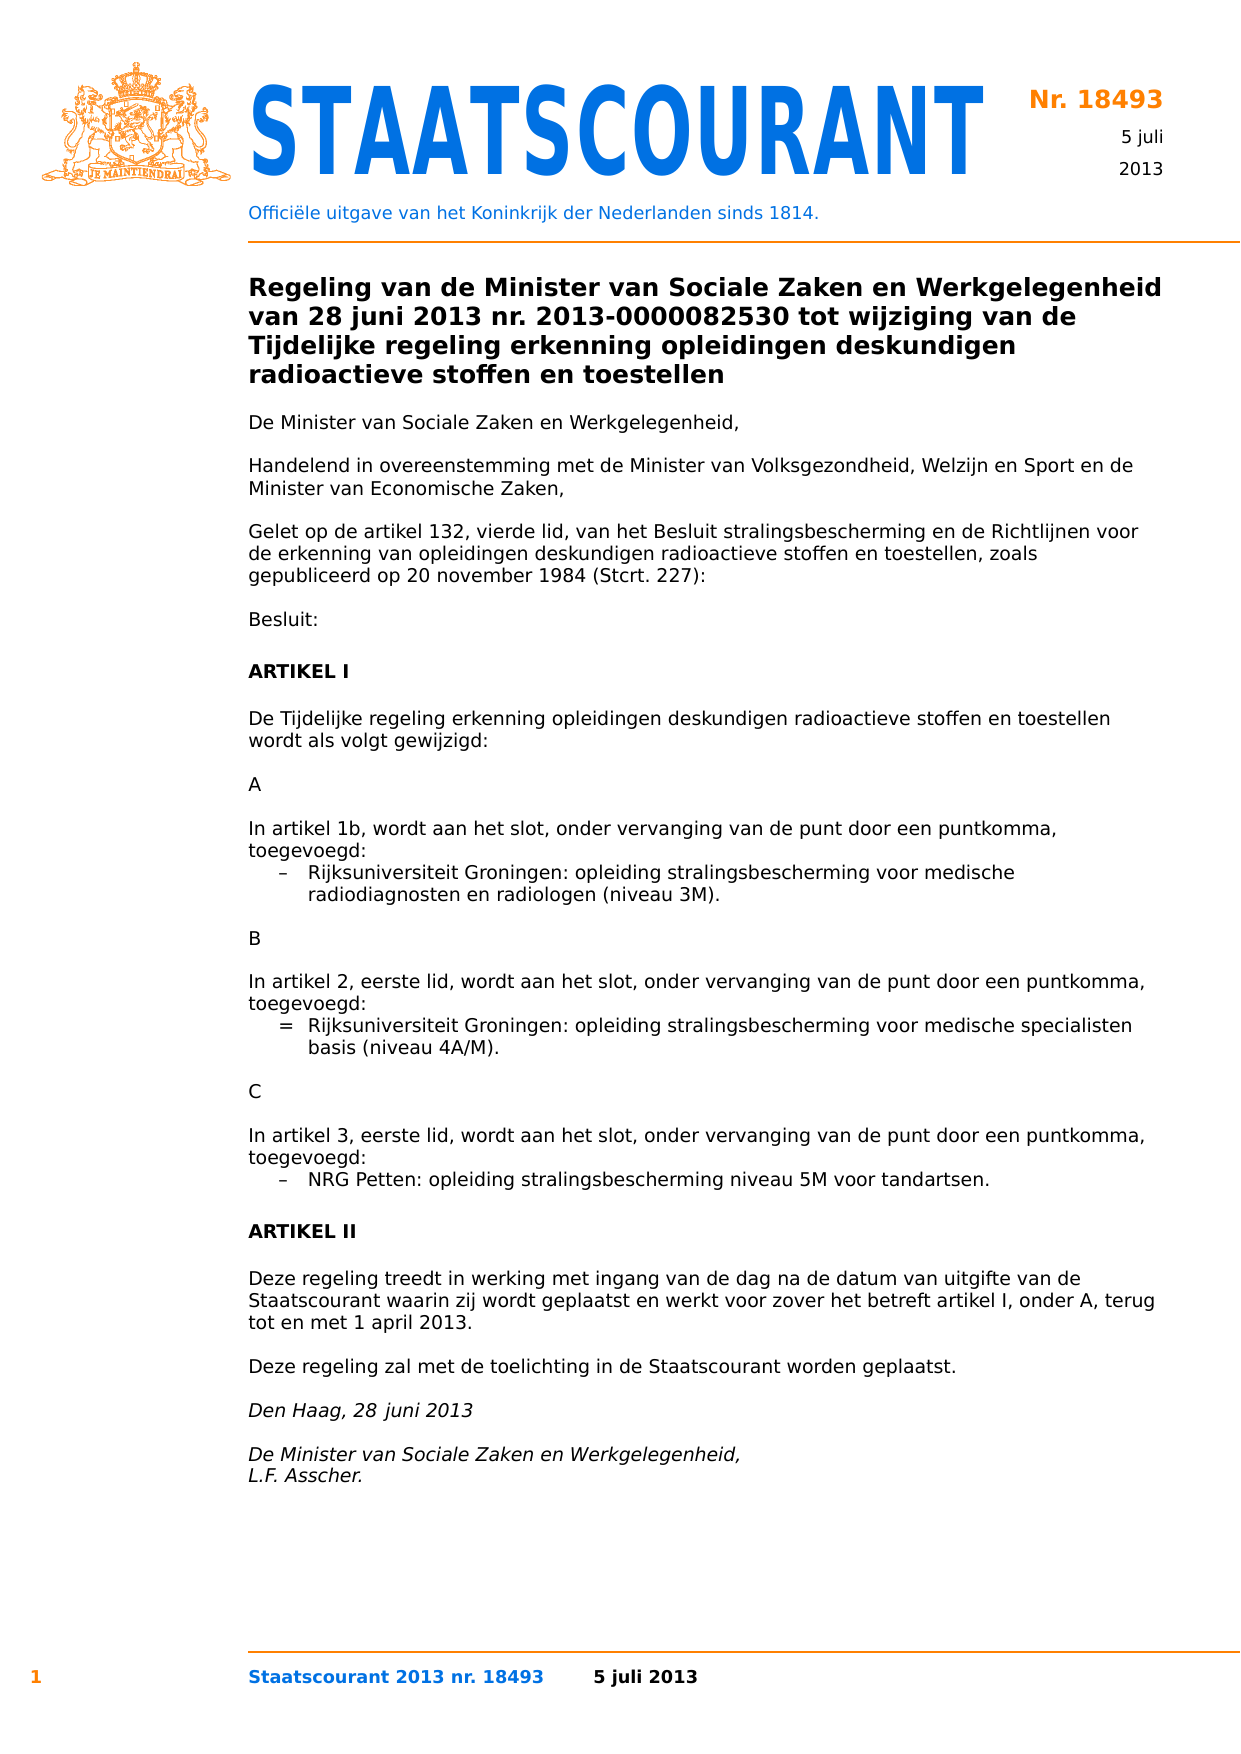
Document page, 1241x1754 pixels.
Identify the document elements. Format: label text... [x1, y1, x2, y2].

table_cell Officiële uitgave van het Koninkrijk der Nederlanden sinds 1814. [248, 203, 1240, 241]
picture [41, 62, 231, 186]
text De Minister van Sociale Zaken en Werkgelegenheid, L.F. Asscher. [248, 1443, 1163, 1487]
text Handelend in overeenstemming met de Minister van Volksgezondheid, Welzijn en Sport en de Minister van Economische Zaken, [248, 455, 1163, 499]
text A [248, 774, 1163, 796]
text Den Haag, 28 juni 2013 [248, 1399, 1163, 1422]
text Deze regeling treedt in werking met ingang van de dag na de datum van uitgifte van de Staatscourant waarin zij wordt geplaatst en werkt voor zover het betreft artikel I, onder A, terug tot en met 1 april 2013. [248, 1268, 1163, 1334]
subtitle ARTIKEL I [248, 661, 1163, 683]
text Gelet op de artikel 132, vierde lid, van het Besluit stralingsbescherming en de Richtlijnen voor de erkenning van opleidingen deskundigen radioactieve stoffen en toestellen, zoals gepubliceerd op 20 november 1984 (Stcrt. 227): [248, 521, 1163, 587]
table_header [25, 62, 248, 241]
text B [248, 927, 1163, 949]
text In artikel 3, eerste lid, wordt aan het slot, onder vervanging van de punt door een puntkomma, toegevoegd: [248, 1125, 1163, 1169]
text = Rijksuniversiteit Groningen: opleiding stralingsbescherming voor medische specialisten basis (niveau 4A/M). [278, 1015, 1163, 1059]
text De Tijdelijke regeling erkenning opleidingen deskundigen radioactieve stoffen en toestellen wordt als volgt gewijzigd: [248, 708, 1163, 752]
subtitle Regeling van de Minister van Sociale Zaken en Werkgelegenheid van 28 juni 2013 nr. 2013-0000082530 tot wijziging van de Tijdelijke regeling erkenning opleidingen deskundigen radioactieve stoffen en toestellen [248, 273, 1163, 390]
table_header STAATSCOURANT [248, 62, 998, 203]
text Deze regeling zal met de toelichting in de Staatscourant worden geplaatst. [248, 1356, 1163, 1378]
table_cell 5 juli [998, 121, 1240, 153]
subtitle ARTIKEL II [248, 1221, 1163, 1243]
text – Rijksuniversiteit Groningen: opleiding stralingsbescherming voor medische radiodiagnosten en radiologen (niveau 3M). [278, 862, 1163, 906]
text Besluit: [248, 609, 1163, 631]
text In artikel 2, eerste lid, wordt aan het slot, onder vervanging van de punt door een puntkomma, toegevoegd: [248, 971, 1163, 1015]
text In artikel 1b, wordt aan het slot, onder vervanging van de punt door een puntkomma, toegevoegd: [248, 818, 1163, 862]
table_header Nr. 18493 [998, 62, 1240, 121]
text De Minister van Sociale Zaken en Werkgelegenheid, [248, 412, 1163, 433]
table_cell 2013 [998, 153, 1240, 203]
text – NRG Petten: opleiding stralingsbescherming niveau 5M voor tandartsen. [278, 1169, 1163, 1191]
text C [248, 1081, 1163, 1103]
